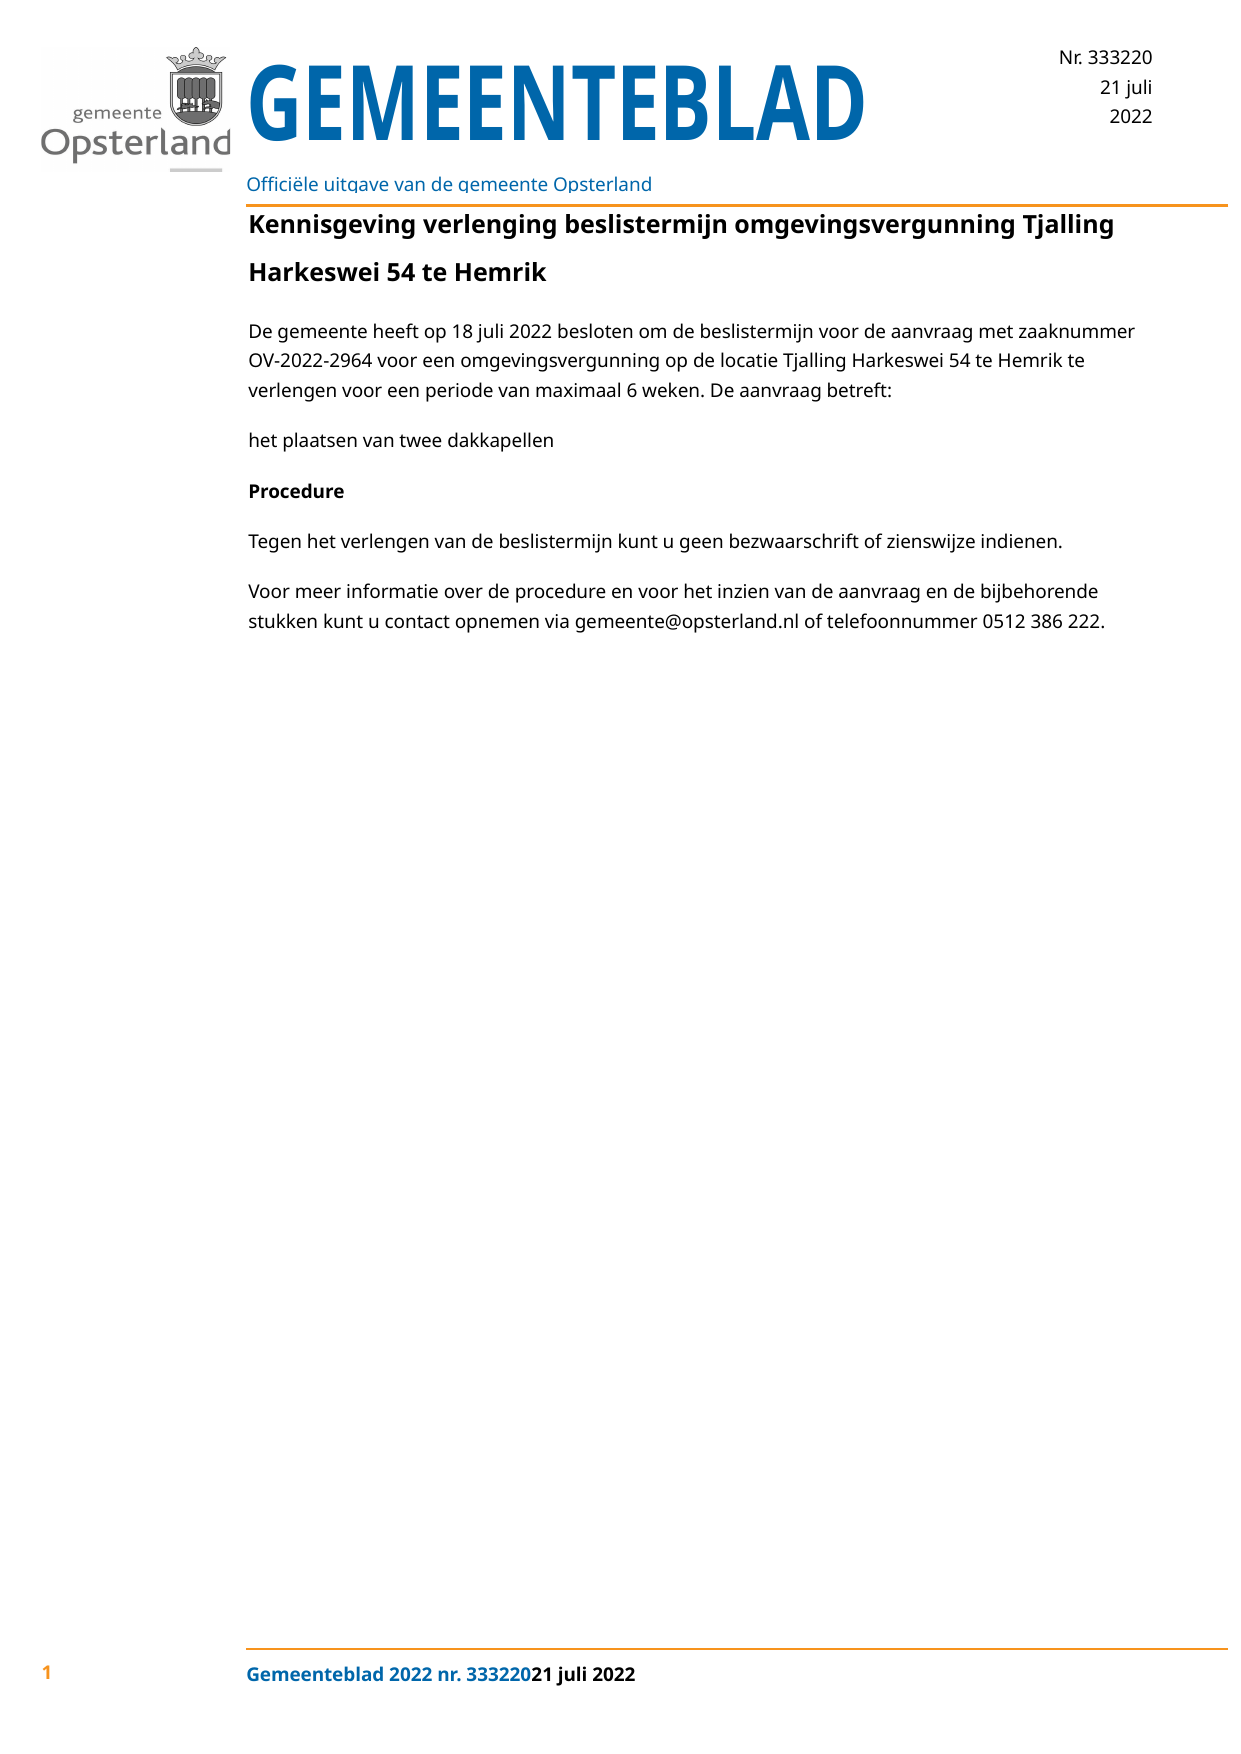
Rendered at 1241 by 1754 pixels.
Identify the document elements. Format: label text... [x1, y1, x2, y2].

text De gemeente heeft op 18 juli 2022 besloten om de beslistermijn voor de aanvraag met zaaknummer OV-2022-2964 voor een omgevingsvergunning op de locatie Tjalling Harkeswei 54 te Hemrik te verlengen voor een periode van maximaal 6 weken. De aanvraag betreft: [248, 318, 1152, 403]
text Voor meer informatie over de procedure en voor het inzien van de aanvraag en de bijbehorende stukken kunt u contact opnemen via gemeente@opsterland.nl of telefoonnummer 0512 386 222. [248, 579, 1152, 634]
text Tegen het verlengen van de beslistermijn kunt u geen bezwaarschrift of zienswijze indienen. [248, 528, 1152, 554]
text Kennisgeving verlenging beslistermijn omgevingsvergunning Tjalling Harkeswei 54 te Hemrik [248, 207, 1152, 288]
picture [41, 47, 231, 172]
text Procedure [248, 478, 1152, 504]
text het plaatsen van twee dakkapellen [248, 427, 1152, 453]
